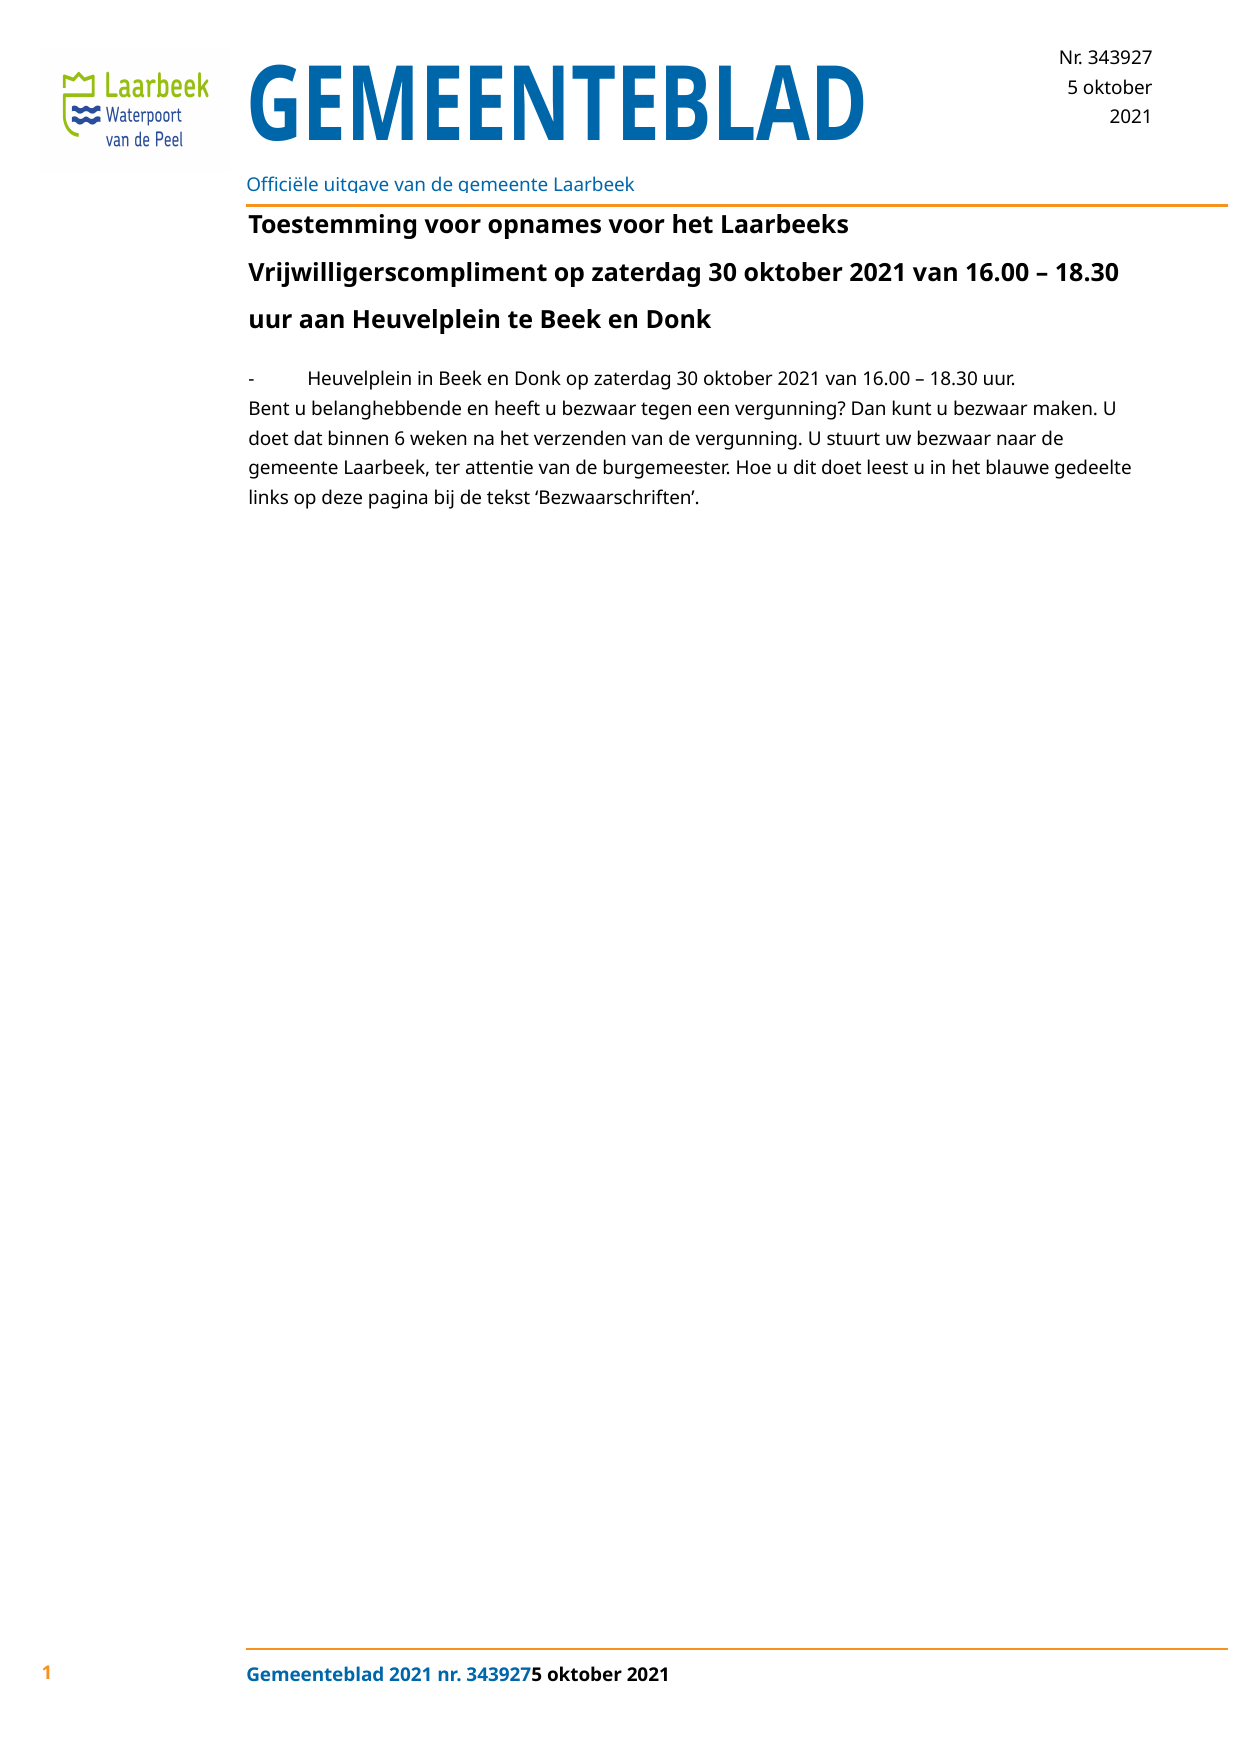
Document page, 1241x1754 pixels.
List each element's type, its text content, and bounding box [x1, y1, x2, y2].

picture [41, 47, 231, 172]
list Heuvelplein in Beek en Donk op zaterdag 30 oktober 2021 van 16.00 – 18.30 uur. [248, 366, 1152, 391]
text Toestemming voor opnames voor het Laarbeeks Vrijwilligerscompliment op zaterdag 30 oktober 2021 van 16.00 – 18.30 uur aan Heuvelplein te Beek en Donk [248, 207, 1152, 336]
text Bent u belanghebbende en heeft u bezwaar tegen een vergunning? Dan kunt u bezwaar maken. U doet dat binnen 6 weken na het verzenden van de vergunning. U stuurt uw bezwaar naar de gemeente Laarbeek, ter attentie van de burgemeester. Hoe u dit doet leest u in het blauwe gedeelte links op deze pagina bij de tekst ‘Bezwaarschriften’. [248, 395, 1152, 509]
